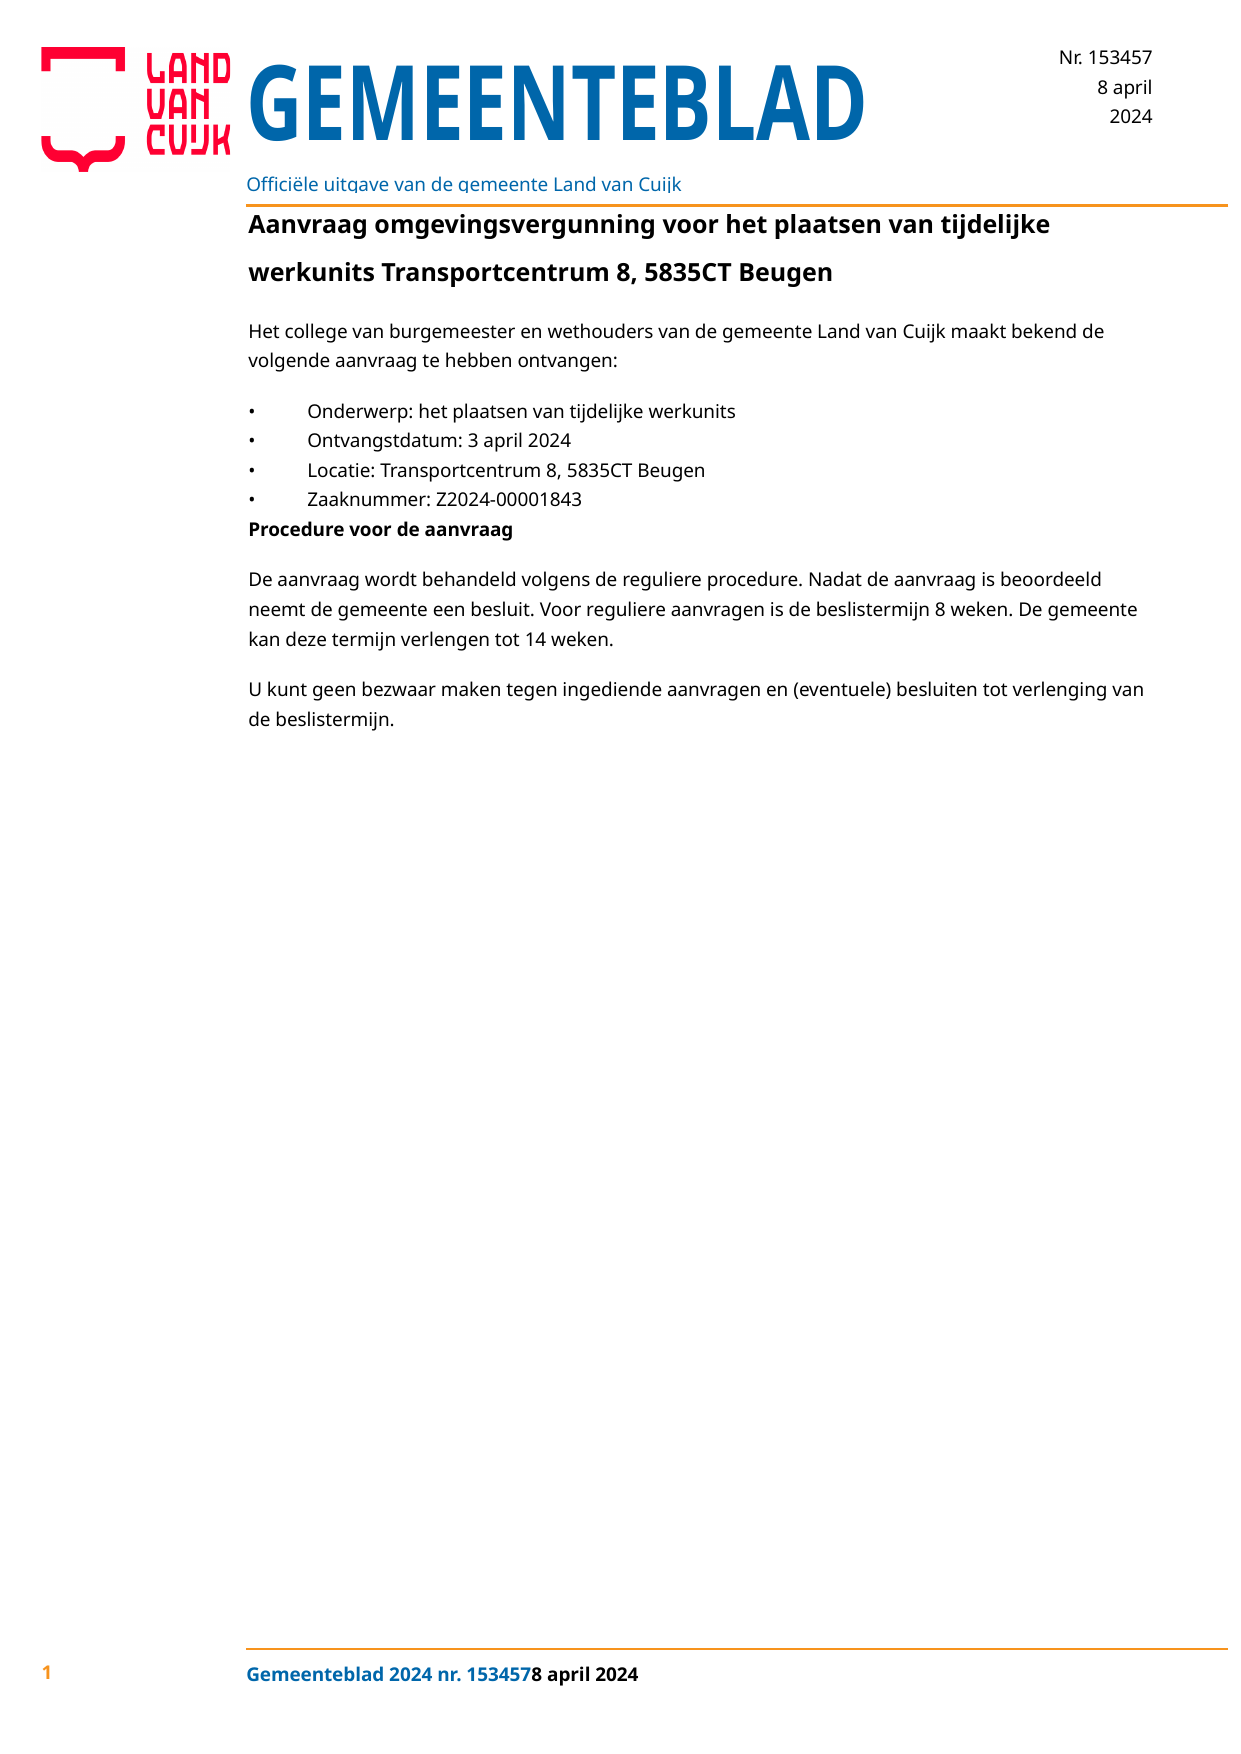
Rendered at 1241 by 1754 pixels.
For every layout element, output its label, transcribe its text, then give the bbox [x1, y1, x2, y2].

text De aanvraag wordt behandeld volgens de reguliere procedure. Nadat de aanvraag is beoordeeld neemt de gemeente een besluit. Voor reguliere aanvragen is de beslistermijn 8 weken. De gemeente kan deze termijn verlengen tot 14 weken. [248, 567, 1152, 652]
list Ontvangstdatum: 3 april 2024 [248, 427, 1152, 453]
text Aanvraag omgevingsvergunning voor het plaatsen van tijdelijke werkunits Transportcentrum 8, 5835CT Beugen [248, 207, 1152, 288]
text U kunt geen bezwaar maken tegen ingediende aanvragen en (eventuele) besluiten tot verlenging van de beslistermijn. [248, 676, 1152, 732]
text Het college van burgemeester en wethouders van de gemeente Land van Cuijk maakt bekend de volgende aanvraag te hebben ontvangen: [248, 318, 1152, 373]
picture [41, 47, 231, 172]
list Locatie: Transportcentrum 8, 5835CT Beugen [248, 457, 1152, 483]
list Zaaknummer: Z2024-00001843 [248, 487, 1152, 512]
text Procedure voor de aanvraag [248, 516, 1152, 542]
list Onderwerp: het plaatsen van tijdelijke werkunits [248, 398, 1152, 424]
